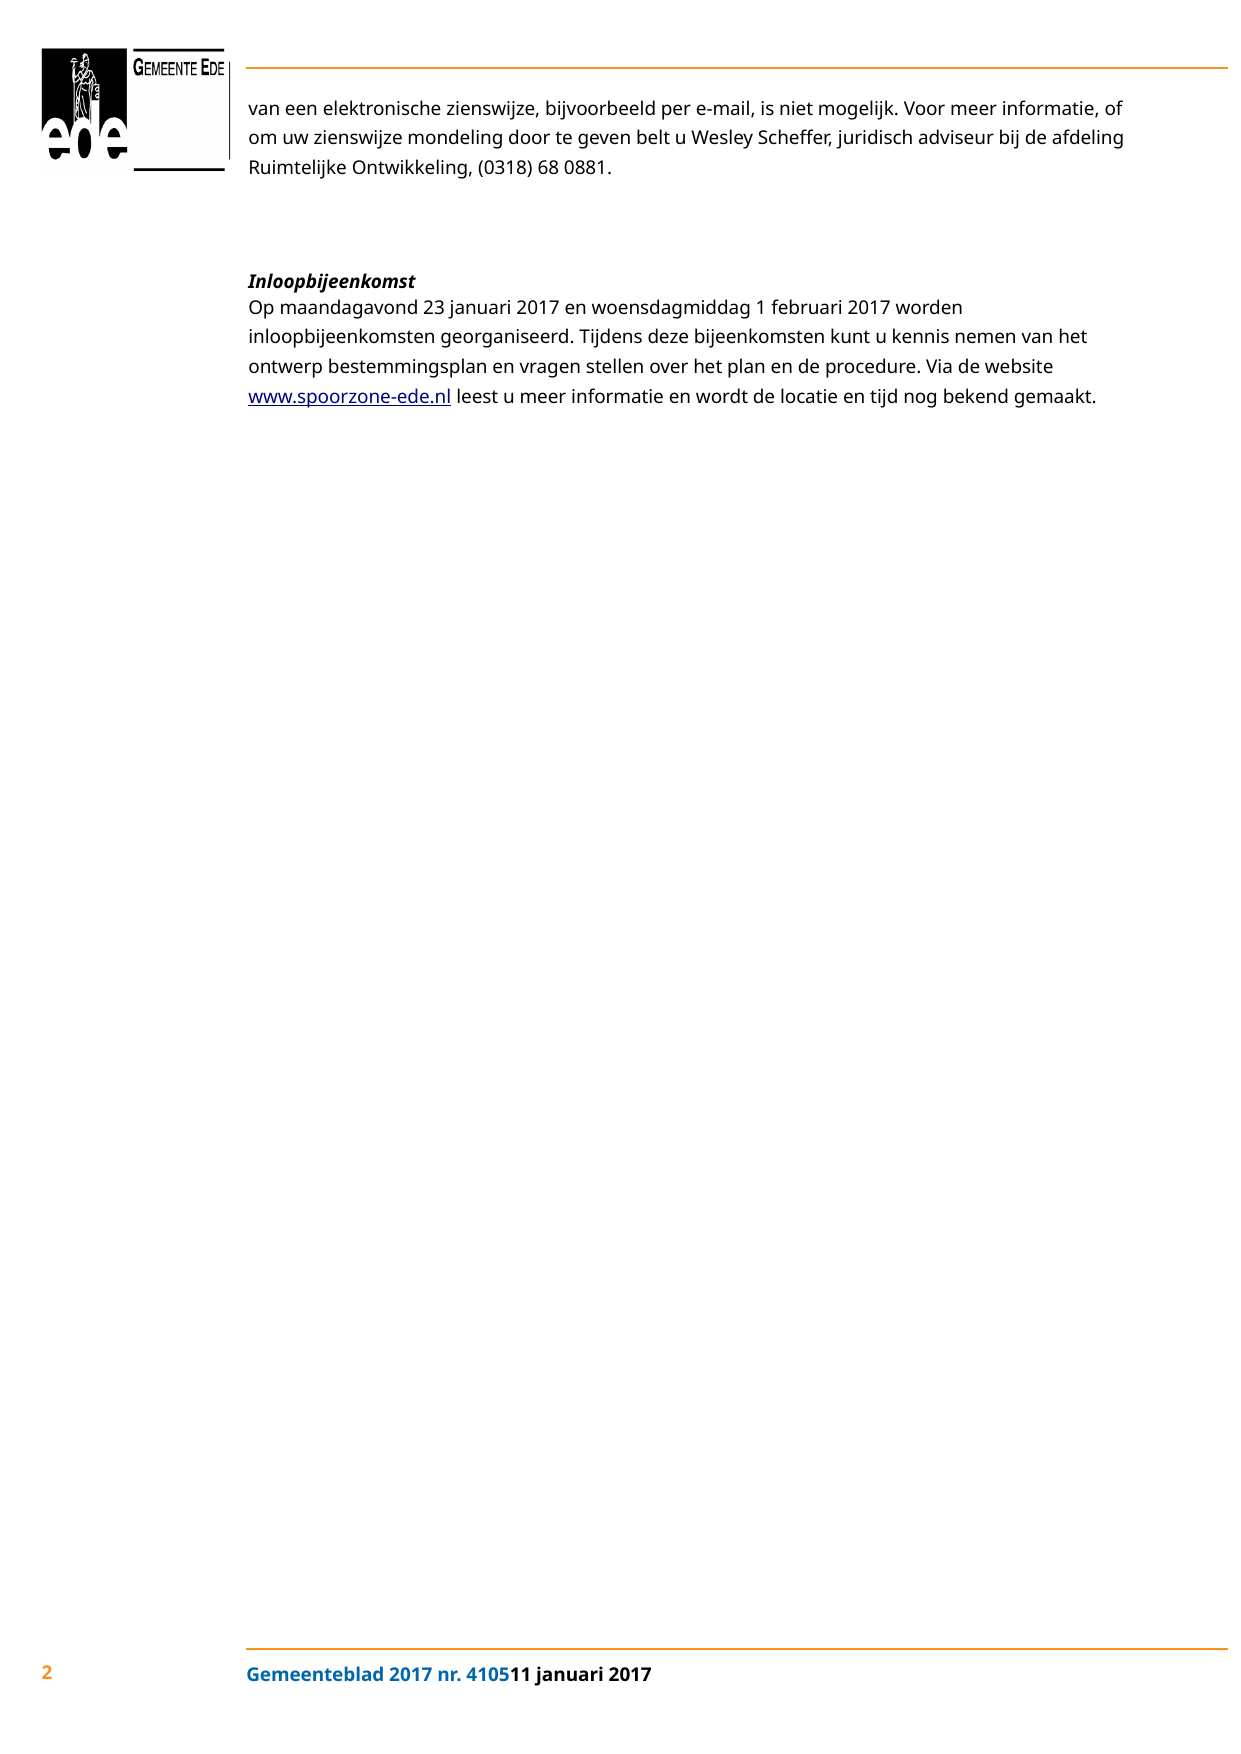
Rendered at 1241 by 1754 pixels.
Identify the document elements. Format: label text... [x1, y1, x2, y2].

text Op maandagavond 23 januari 2017 en woensdagmiddag 1 februari 2017 worden inloopbijeenkomsten georganiseerd. Tijdens deze bijeenkomsten kunt u kennis nemen van het ontwerp bestemmingsplan en vragen stellen over het plan en de procedure. Via de website www.spoorzone-ede.nl leest u meer informatie en wordt de locatie en tijd nog bekend gemaakt. [248, 294, 1152, 408]
picture [41, 47, 231, 172]
text Inloopbijeenkomst [248, 268, 1152, 294]
text van een elektronische zienswijze, bijvoorbeeld per e-mail, is niet mogelijk. Voor meer informatie, of om uw zienswijze mondeling door te geven belt u Wesley Scheffer, juridisch adviseur bij de afdeling Ruimtelijke Ontwikkeling, (0318) 68 0881. [248, 95, 1152, 180]
